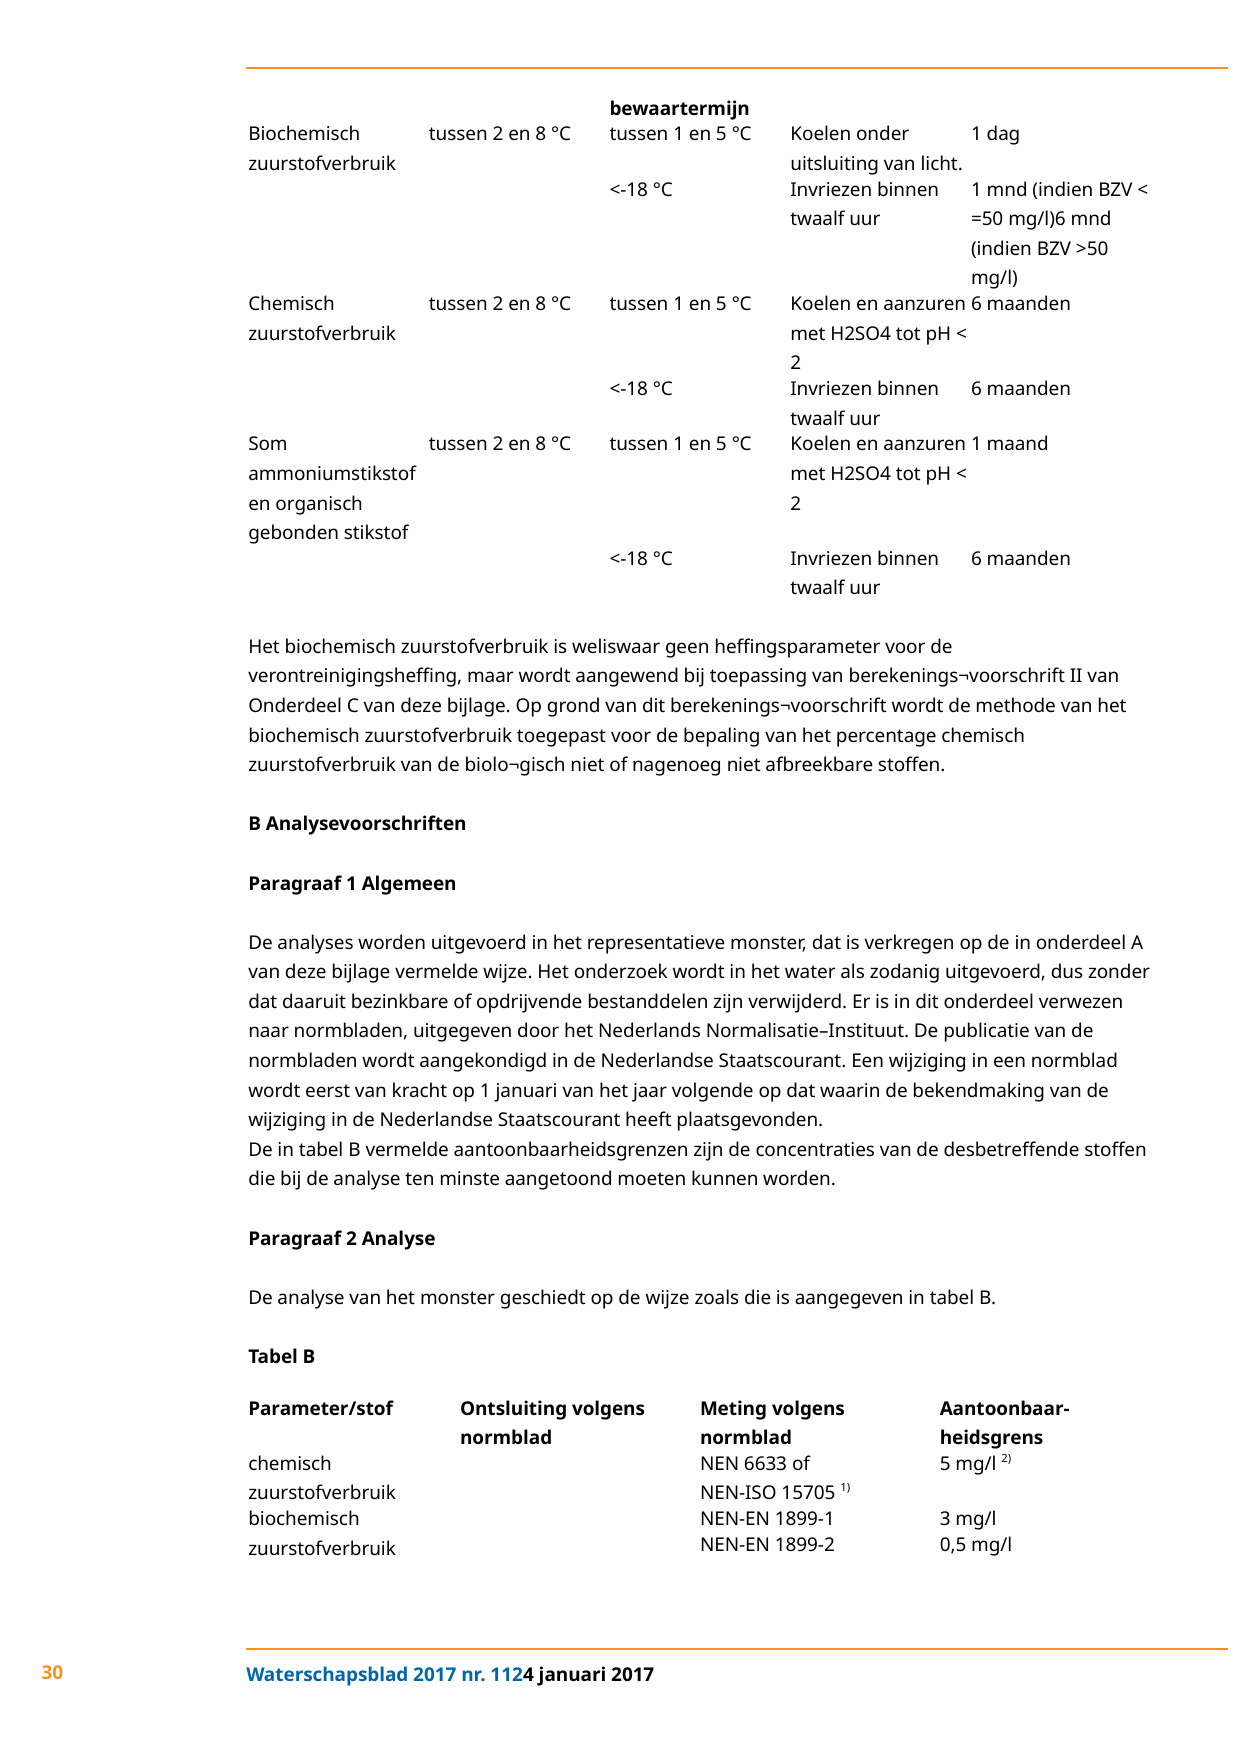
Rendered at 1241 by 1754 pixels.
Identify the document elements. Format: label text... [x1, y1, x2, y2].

text De in tabel B vermelde aantoonbaarheidsgrenzen zijn de concentraties van de desbetreffende stoffen die bij de analyse ten minste aangetoond moeten kunnen worden. [248, 1136, 1152, 1191]
table_cell Meting volgens normblad [700, 1395, 939, 1450]
text Paragraaf 2 Analyse [248, 1225, 1152, 1251]
table_cell Invriezen binnen twaalf uur [790, 545, 971, 600]
table_cell Invriezen binnen twaalf uur [790, 176, 971, 290]
table_cell biochemisch zuurstofverbruik [248, 1505, 460, 1561]
table_header Tabel B [248, 1343, 460, 1369]
table_cell 1 mnd (indien BZV < =50 mg/l)6 mnd (indien BZV >50 mg/l) [971, 176, 1152, 290]
table_cell Chemisch zuurstofverbruik [248, 290, 429, 375]
text De analyse van het monster geschiedt op de wijze zoals die is aangegeven in tabel B. [248, 1284, 1152, 1310]
table_cell [790, 95, 971, 121]
table_cell NEN 6633 of NEN-ISO 15705 1) [700, 1450, 939, 1505]
table_cell 1 dag [971, 121, 1152, 176]
table_cell [248, 95, 429, 121]
table_cell 0,5 mg/l [940, 1531, 1152, 1561]
table_cell [248, 176, 429, 290]
table_cell Koelen en aanzuren met H2SO4 tot pH < 2 [790, 290, 971, 375]
table_cell tussen 2 en 8 °C [429, 290, 609, 375]
table_cell Parameter/stof [248, 1395, 460, 1450]
table_cell NEN-EN 1899-1 [700, 1505, 939, 1531]
table_cell [248, 545, 429, 600]
table_cell [429, 95, 609, 121]
table_cell Aantoonbaar- heidsgrens [940, 1395, 1152, 1450]
table_header [940, 1343, 1152, 1369]
table_cell [940, 1369, 1152, 1395]
table_cell <-18 °C [609, 545, 790, 600]
table_cell Invriezen binnen twaalf uur [790, 375, 971, 431]
table_cell 6 maanden [971, 545, 1152, 600]
table_header [460, 1343, 700, 1369]
table_cell 3 mg/l [940, 1505, 1152, 1531]
table_cell Koelen onder uitsluiting van licht. [790, 121, 971, 176]
table_cell Biochemisch zuurstofverbruik [248, 121, 429, 176]
table_cell [460, 1450, 700, 1505]
table_cell tussen 2 en 8 °C [429, 121, 609, 176]
text De analyses worden uitgevoerd in het representatieve monster, dat is verkregen op de in onderdeel A van deze bijlage vermelde wijze. Het onderzoek wordt in het water als zodanig uitgevoerd, dus zonder dat daaruit bezinkbare of opdrijvende bestanddelen zijn verwijderd. Er is in dit onderdeel verwezen naar normbladen, uitgegeven door het Nederlands Normalisatie–Instituut. De publicatie van de normbladen wordt aangekondigd in de Nederlandse Staatscourant. Een wijziging in een normblad wordt eerst van kracht op 1 januari van het jaar volgende op dat waarin de bekendmaking van de wijziging in de Nederlandse Staatscourant heeft plaatsgevonden. [248, 929, 1152, 1132]
table_cell 1 maand [971, 431, 1152, 545]
table_cell <-18 °C [609, 375, 790, 431]
table_cell tussen 1 en 5 °C [609, 431, 790, 545]
table_cell [248, 375, 429, 431]
table_cell tussen 1 en 5 °C [609, 290, 790, 375]
table_cell tussen 2 en 8 °C [429, 431, 609, 545]
table_cell <-18 °C [609, 176, 790, 290]
table_cell Som ammoniumstikstof en organisch gebonden stikstof [248, 431, 429, 545]
table_cell [700, 1369, 939, 1395]
text Het biochemisch zuurstofverbruik is weliswaar geen heffingsparameter voor de verontreinigingsheffing, maar wordt aangewend bij toepassing van berekenings¬voorschrift II van Onderdeel C van deze bijlage. Op grond van dit berekenings¬voorschrift wordt de methode van het biochemisch zuurstofverbruik toegepast voor de bepaling van het percentage chemisch zuurstofverbruik van de biolo¬gisch niet of nagenoeg niet afbreekbare stoffen. [248, 633, 1152, 777]
table_cell [248, 1369, 460, 1395]
table_cell Ontsluiting volgens normblad [460, 1395, 700, 1450]
table_header [700, 1343, 939, 1369]
table_cell [460, 1505, 700, 1561]
table_cell [971, 95, 1152, 121]
table_cell [429, 545, 609, 600]
table_cell NEN-EN 1899-2 [700, 1531, 939, 1561]
text B Analysevoorschriften [248, 811, 1152, 836]
table_cell [460, 1369, 700, 1395]
text Paragraaf 1 Algemeen [248, 870, 1152, 896]
picture [41, 47, 231, 172]
table_cell Koelen en aanzuren met H2SO4 tot pH < 2 [790, 431, 971, 545]
table_cell tussen 1 en 5 °C [609, 121, 790, 176]
table_cell [429, 375, 609, 431]
table_cell [429, 176, 609, 290]
table_cell 6 maanden [971, 375, 1152, 431]
table_cell 6 maanden [971, 290, 1152, 375]
table_cell 5 mg/l 2) [940, 1450, 1152, 1505]
table_cell chemisch zuurstofverbruik [248, 1450, 460, 1505]
table_cell bewaartermijn [609, 95, 790, 121]
